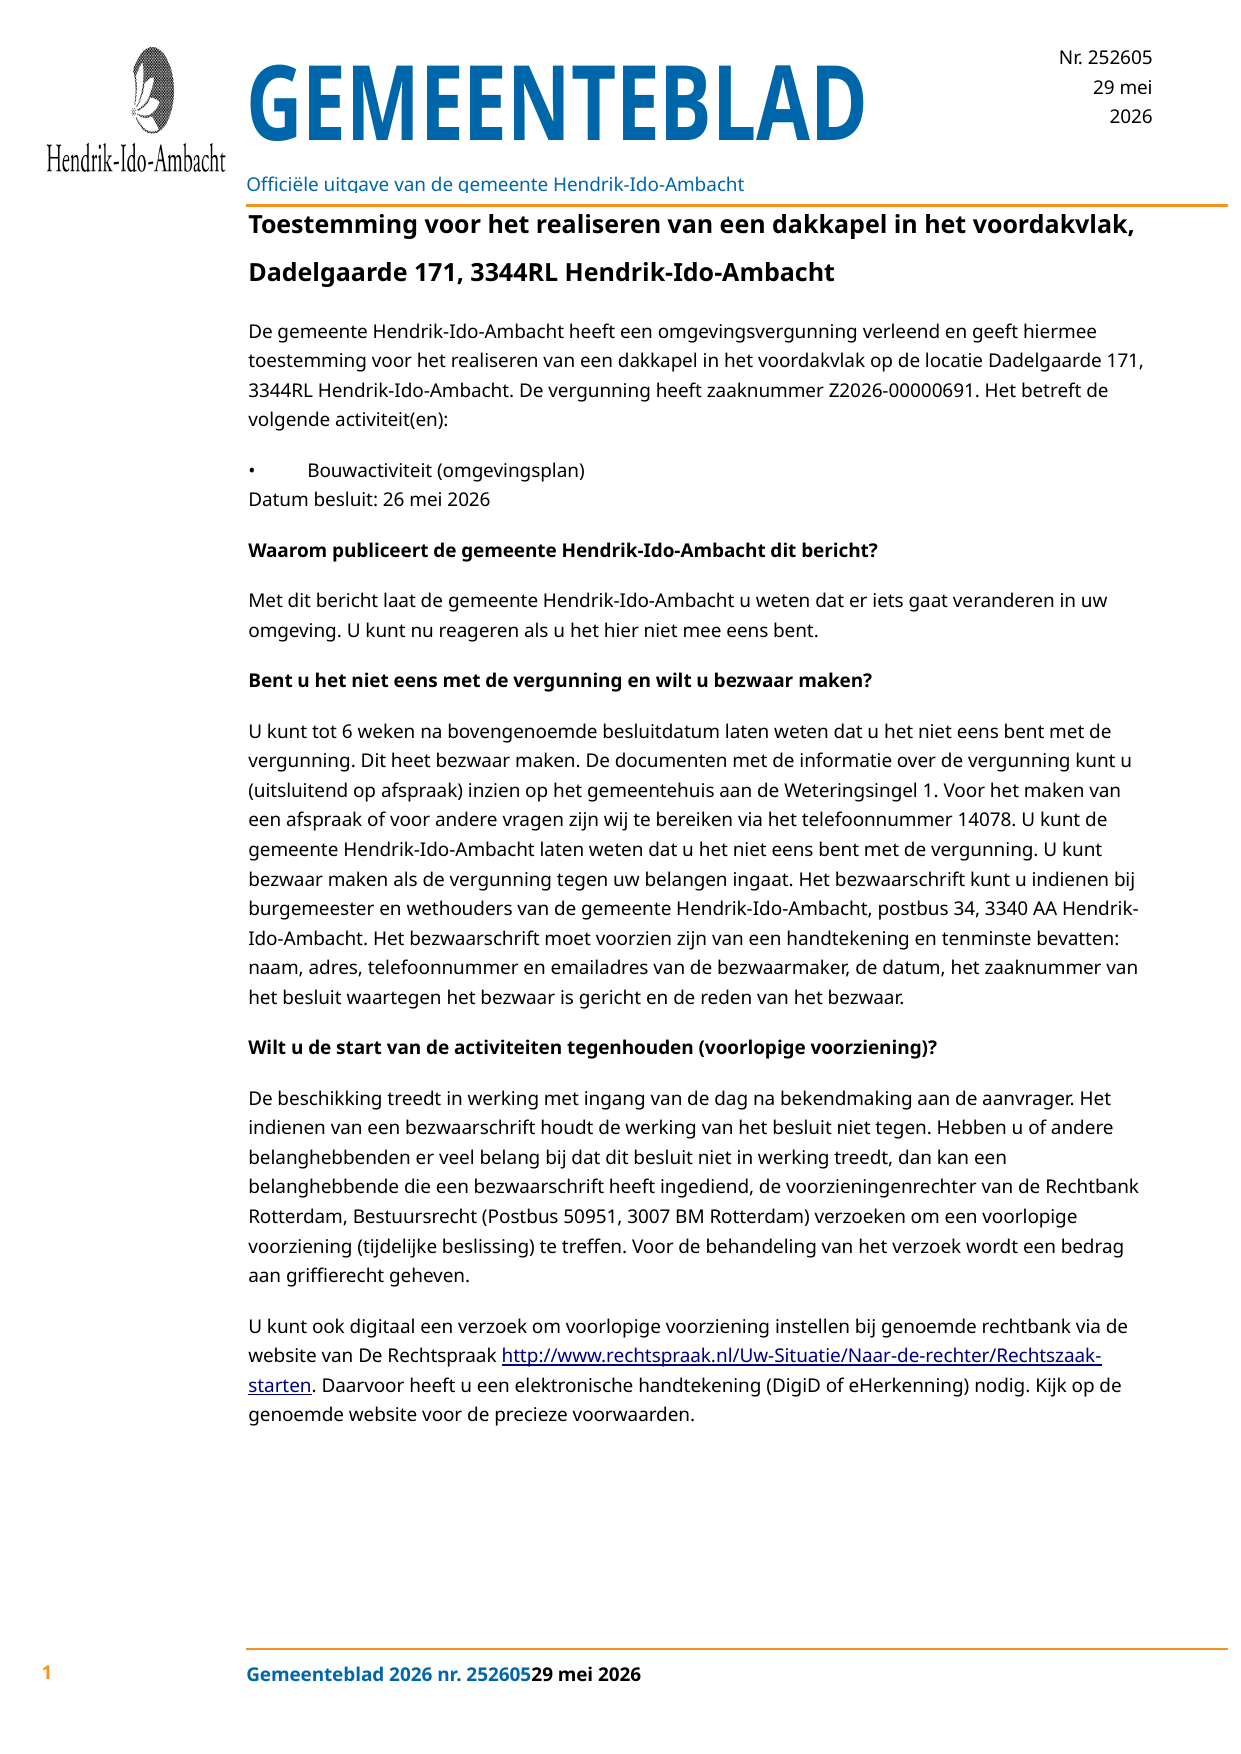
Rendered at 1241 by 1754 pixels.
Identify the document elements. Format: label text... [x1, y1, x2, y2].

text Waarom publiceert de gemeente Hendrik-Ido-Ambacht dit bericht? [248, 537, 1152, 563]
picture [41, 47, 231, 172]
text Datum besluit: 26 mei 2026 [248, 487, 1152, 512]
text De gemeente Hendrik-Ido-Ambacht heeft een omgevingsvergunning verleend en geeft hiermee toestemming voor het realiseren van een dakkapel in het voordakvlak op de locatie Dadelgaarde 171, 3344RL Hendrik-Ido-Ambacht. De vergunning heeft zaaknummer Z2026-00000691. Het betreft de volgende activiteit(en): [248, 318, 1152, 432]
text Wilt u de start van de activiteiten tegenhouden (voorlopige voorziening)? [248, 1034, 1152, 1060]
list Bouwactiviteit (omgevingsplan) [248, 457, 1152, 483]
text U kunt ook digitaal een verzoek om voorlopige voorziening instellen bij genoemde rechtbank via de website van De Rechtspraak http://www.rechtspraak.nl/Uw-Situatie/Naar-de-rechter/Rechtszaak-starten. Daarvoor heeft u een elektronische handtekening (DigiD of eHerkenning) nodig. Kijk op de genoemde website voor de precieze voorwaarden. [248, 1313, 1152, 1427]
text Toestemming voor het realiseren van een dakkapel in het voordakvlak, Dadelgaarde 171, 3344RL Hendrik-Ido-Ambacht [248, 207, 1152, 288]
text U kunt tot 6 weken na bovengenoemde besluitdatum laten weten dat u het niet eens bent met de vergunning. Dit heet bezwaar maken. De documenten met de informatie over de vergunning kunt u (uitsluitend op afspraak) inzien op het gemeentehuis aan de Weteringsingel 1. Voor het maken van een afspraak of voor andere vragen zijn wij te bereiken via het telefoonnummer 14078. U kunt de gemeente Hendrik-Ido-Ambacht laten weten dat u het niet eens bent met de vergunning. U kunt bezwaar maken als de vergunning tegen uw belangen ingaat. Het bezwaarschrift kunt u indienen bij burgemeester en wethouders van de gemeente Hendrik-Ido-Ambacht, postbus 34, 3340 AA Hendrik-Ido-Ambacht. Het bezwaarschrift moet voorzien zijn van een handtekening en tenminste bevatten: naam, adres, telefoonnummer en emailadres van de bezwaarmaker, de datum, het zaaknummer van het besluit waartegen het bezwaar is gericht en de reden van het bezwaar. [248, 718, 1152, 1010]
text De beschikking treedt in werking met ingang van de dag na bekendmaking aan de aanvrager. Het indienen van een bezwaarschrift houdt de werking van het besluit niet tegen. Hebben u of andere belanghebbenden er veel belang bij dat dit besluit niet in werking treedt, dan kan een belanghebbende die een bezwaarschrift heeft ingediend, de voorzieningenrechter van de Rechtbank Rotterdam, Bestuursrecht (Postbus 50951, 3007 BM Rotterdam) verzoeken om een voorlopige voorziening (tijdelijke beslissing) te treffen. Voor de behandeling van het verzoek wordt een bedrag aan griffierecht geheven. [248, 1085, 1152, 1288]
text Bent u het niet eens met de vergunning en wilt u bezwaar maken? [248, 667, 1152, 693]
text Met dit bericht laat de gemeente Hendrik-Ido-Ambacht u weten dat er iets gaat veranderen in uw omgeving. U kunt nu reageren als u het hier niet mee eens bent. [248, 587, 1152, 643]
